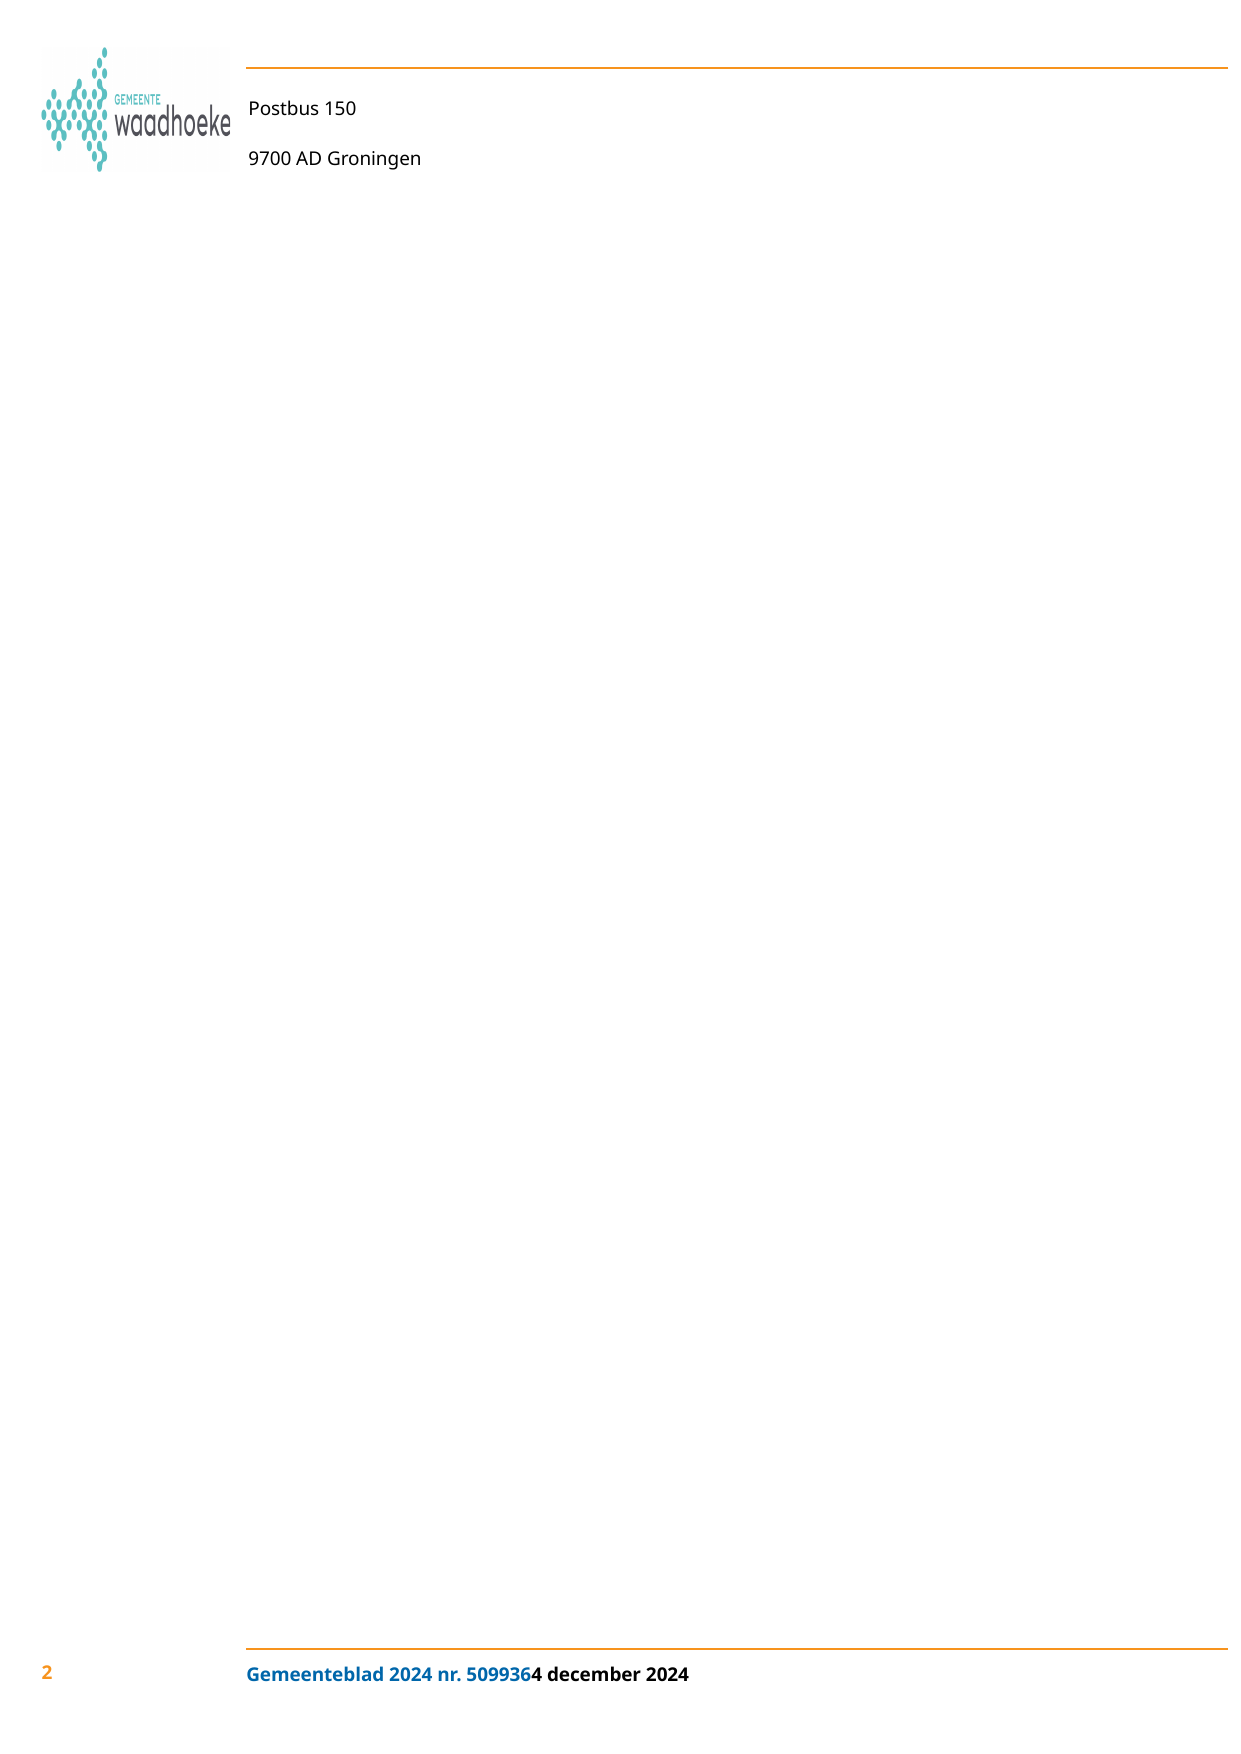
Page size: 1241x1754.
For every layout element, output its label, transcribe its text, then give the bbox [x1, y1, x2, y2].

text Postbus 150 [248, 95, 1152, 121]
text 9700 AD Groningen [248, 145, 1152, 171]
picture [41, 47, 231, 172]
